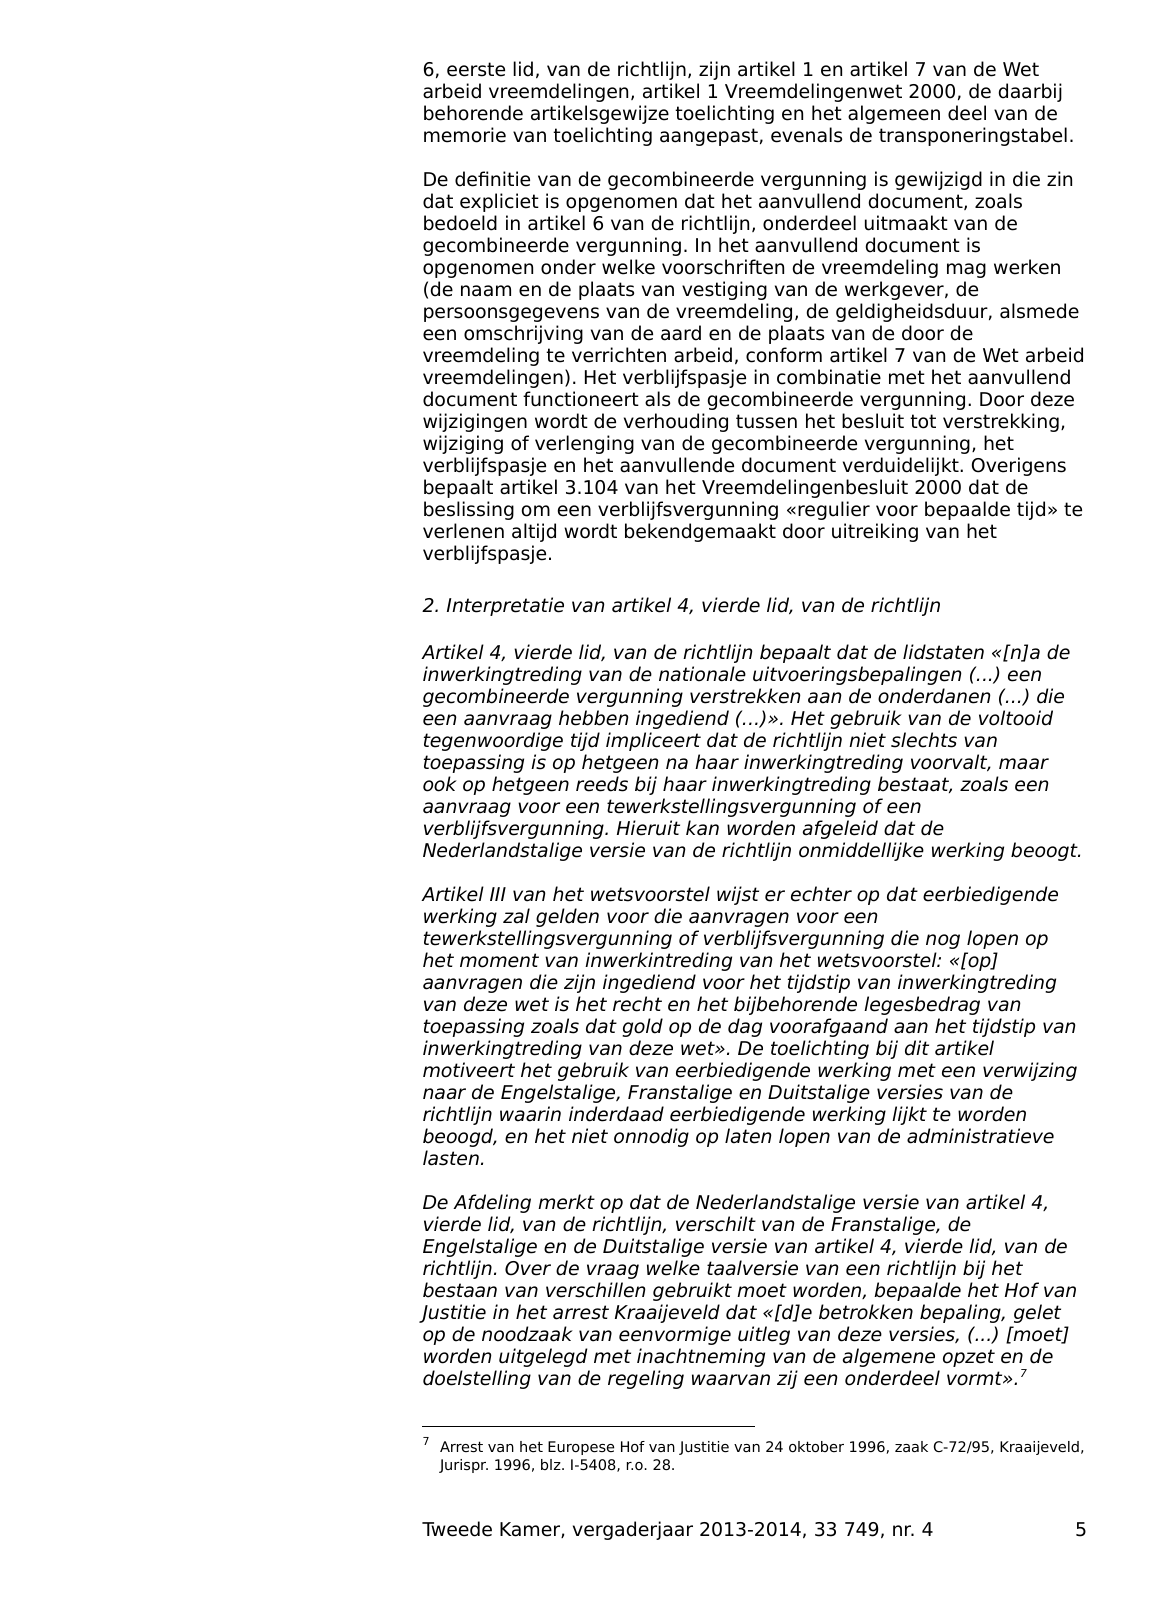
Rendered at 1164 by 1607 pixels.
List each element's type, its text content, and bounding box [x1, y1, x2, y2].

text De Afdeling merkt op dat de Nederlandstalige versie van artikel 4, vierde lid, van de richtlijn, verschilt van de Franstalige, de Engelstalige en de Duitstalige versie van artikel 4, vierde lid, van de richtlijn. Over de vraag welke taalversie van een richtlijn bij het bestaan van verschillen gebruikt moet worden, bepaalde het Hof van Justitie in het arrest Kraaijeveld dat «[d]e betrokken bepaling, gelet op de noodzaak van eenvormige uitleg van deze versies, (...) [moet] worden uitgelegd met inachtneming van de algemene opzet en de doelstelling van de regeling waarvan zij een onderdeel vormt». [422, 1192, 1087, 1389]
text Arrest van het Europese Hof van Justitie van 24 oktober 1996, zaak C-72/95, Kraaijeveld, Jurispr. 1996, blz. I-5408, r.o. 28. [422, 1435, 1087, 1474]
text Artikel III van het wetsvoorstel wijst er echter op dat eerbiedigende werking zal gelden voor die aanvragen voor een tewerkstellingsvergunning of verblijfsvergunning die nog lopen op het moment van inwerkintreding van het wetsvoorstel: «[op] aanvragen die zijn ingediend voor het tijdstip van inwerkingtreding van deze wet is het recht en het bijbehorende legesbedrag van toepassing zoals dat gold op de dag voorafgaand aan het tijdstip van inwerkingtreding van deze wet». De toelichting bij dit artikel motiveert het gebruik van eerbiedigende werking met een verwijzing naar de Engelstalige, Franstalige en Duitstalige versies van de richtlijn waarin inderdaad eerbiedigende werking lijkt te worden beoogd, en het niet onnodig op laten lopen van de administratieve lasten. [422, 884, 1087, 1169]
text De definitie van de gecombineerde vergunning is gewijzigd in die zin dat expliciet is opgenomen dat het aanvullend document, zoals bedoeld in artikel 6 van de richtlijn, onderdeel uitmaakt van de gecombineerde vergunning. In het aanvullend document is opgenomen onder welke voorschriften de vreemdeling mag werken (de naam en de plaats van vestiging van de werkgever, de persoonsgegevens van de vreemdeling, de geldigheidsduur, alsmede een omschrijving van de aard en de plaats van de door de vreemdeling te verrichten arbeid, conform artikel 7 van de Wet arbeid vreemdelingen). Het verblijfspasje in combinatie met het aanvullend document functioneert als de gecombineerde vergunning. Door deze wijzigingen wordt de verhouding tussen het besluit tot verstrekking, wijziging of verlenging van de gecombineerde vergunning, het verblijfspasje en het aanvullende document verduidelijkt. Overigens bepaalt artikel 3.104 van het Vreemdelingenbesluit 2000 dat de beslissing om een verblijfsvergunning «regulier voor bepaalde tijd» te verlenen altijd wordt bekendgemaakt door uitreiking van het verblijfspasje. [422, 169, 1087, 565]
text 6, eerste lid, van de richtlijn, zijn artikel 1 en artikel 7 van de Wet arbeid vreemdelingen, artikel 1 Vreemdelingenwet 2000, de daarbij behorende artikelsgewijze toelichting en het algemeen deel van de memorie van toelichting aangepast, evenals de transponeringstabel. [422, 59, 1087, 147]
subtitle 2. Interpretatie van artikel 4, vierde lid, van de richtlijn [422, 595, 1087, 617]
text Artikel 4, vierde lid, van de richtlijn bepaalt dat de lidstaten «[n]a de inwerkingtreding van de nationale uitvoeringsbepalingen (...) een gecombineerde vergunning verstrekken aan de onderdanen (...) die een aanvraag hebben ingediend (...)». Het gebruik van de voltooid tegenwoordige tijd impliceert dat de richtlijn niet slechts van toepassing is op hetgeen na haar inwerkingtreding voorvalt, maar ook op hetgeen reeds bij haar inwerkingtreding bestaat, zoals een aanvraag voor een tewerkstellingsvergunning of een verblijfsvergunning. Hieruit kan worden afgeleid dat de Nederlandstalige versie van de richtlijn onmiddellijke werking beoogt. [422, 642, 1087, 862]
